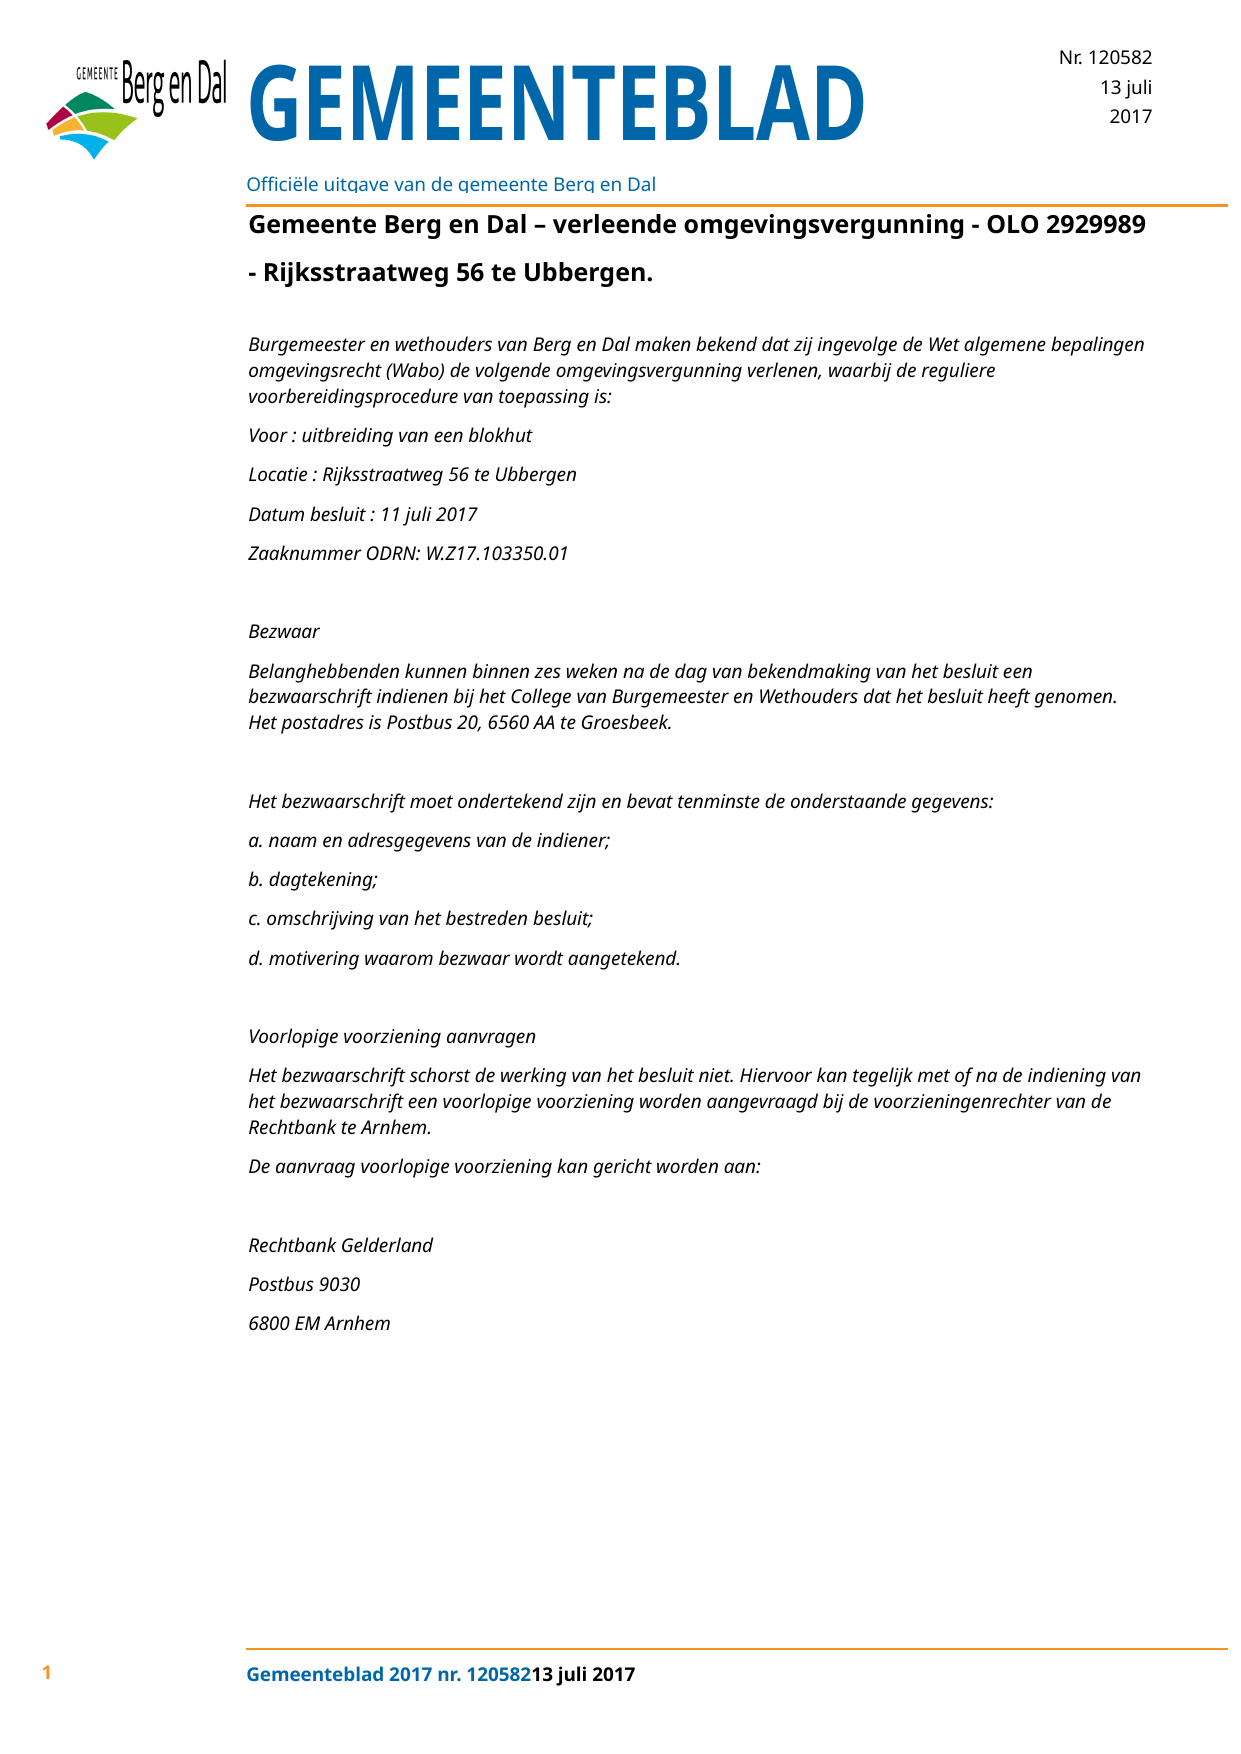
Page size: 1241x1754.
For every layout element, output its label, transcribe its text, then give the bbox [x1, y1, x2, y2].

text Rechtbank Gelderland [248, 1232, 1152, 1258]
text c. omschrijving van het bestreden besluit; [248, 906, 1152, 931]
text Het bezwaarschrift moet ondertekend zijn en bevat tenminste de onderstaande gegevens: [248, 788, 1152, 813]
text Voor : uitbreiding van een blokhut [248, 422, 1152, 448]
text b. dagtekening; [248, 866, 1152, 892]
text d. motivering waarom bezwaar wordt aangetekend. [248, 945, 1152, 971]
text Bezwaar [248, 618, 1152, 644]
text Belanghebbenden kunnen binnen zes weken na de dag van bekendmaking van het besluit een bezwaarschrift indienen bij het College van Burgemeester en Wethouders dat het besluit heeft genomen. Het postadres is Postbus 20, 6560 AA te Groesbeek. [248, 658, 1152, 735]
text De aanvraag voorlopige voorziening kan gericht worden aan: [248, 1153, 1152, 1179]
text Gemeente Berg en Dal – verleende omgevingsvergunning - OLO 2929989 - Rijksstraatweg 56 te Ubbergen. [248, 207, 1152, 288]
text Postbus 9030 [248, 1271, 1152, 1297]
picture [41, 47, 231, 172]
text 6800 EM Arnhem [248, 1311, 1152, 1336]
text Het bezwaarschrift schorst de werking van het besluit niet. Hiervoor kan tegelijk met of na de indiening van het bezwaarschrift een voorlopige voorziening worden aangevraagd bij de voorzieningenrechter van de Rechtbank te Arnhem. [248, 1063, 1152, 1140]
text Locatie : Rijksstraatweg 56 te Ubbergen [248, 461, 1152, 487]
text Datum besluit : 11 juli 2017 [248, 501, 1152, 526]
text Voorlopige voorziening aanvragen [248, 1023, 1152, 1049]
text Burgemeester en wethouders van Berg en Dal maken bekend dat zij ingevolge de Wet algemene bepalingen omgevingsrecht (Wabo) de volgende omgevingsvergunning verlenen, waarbij de reguliere voorbereidingsprocedure van toepassing is: [248, 331, 1152, 409]
text Zaaknummer ODRN: W.Z17.103350.01 [248, 540, 1152, 566]
text a. naam en adresgegevens van de indiener; [248, 827, 1152, 853]
